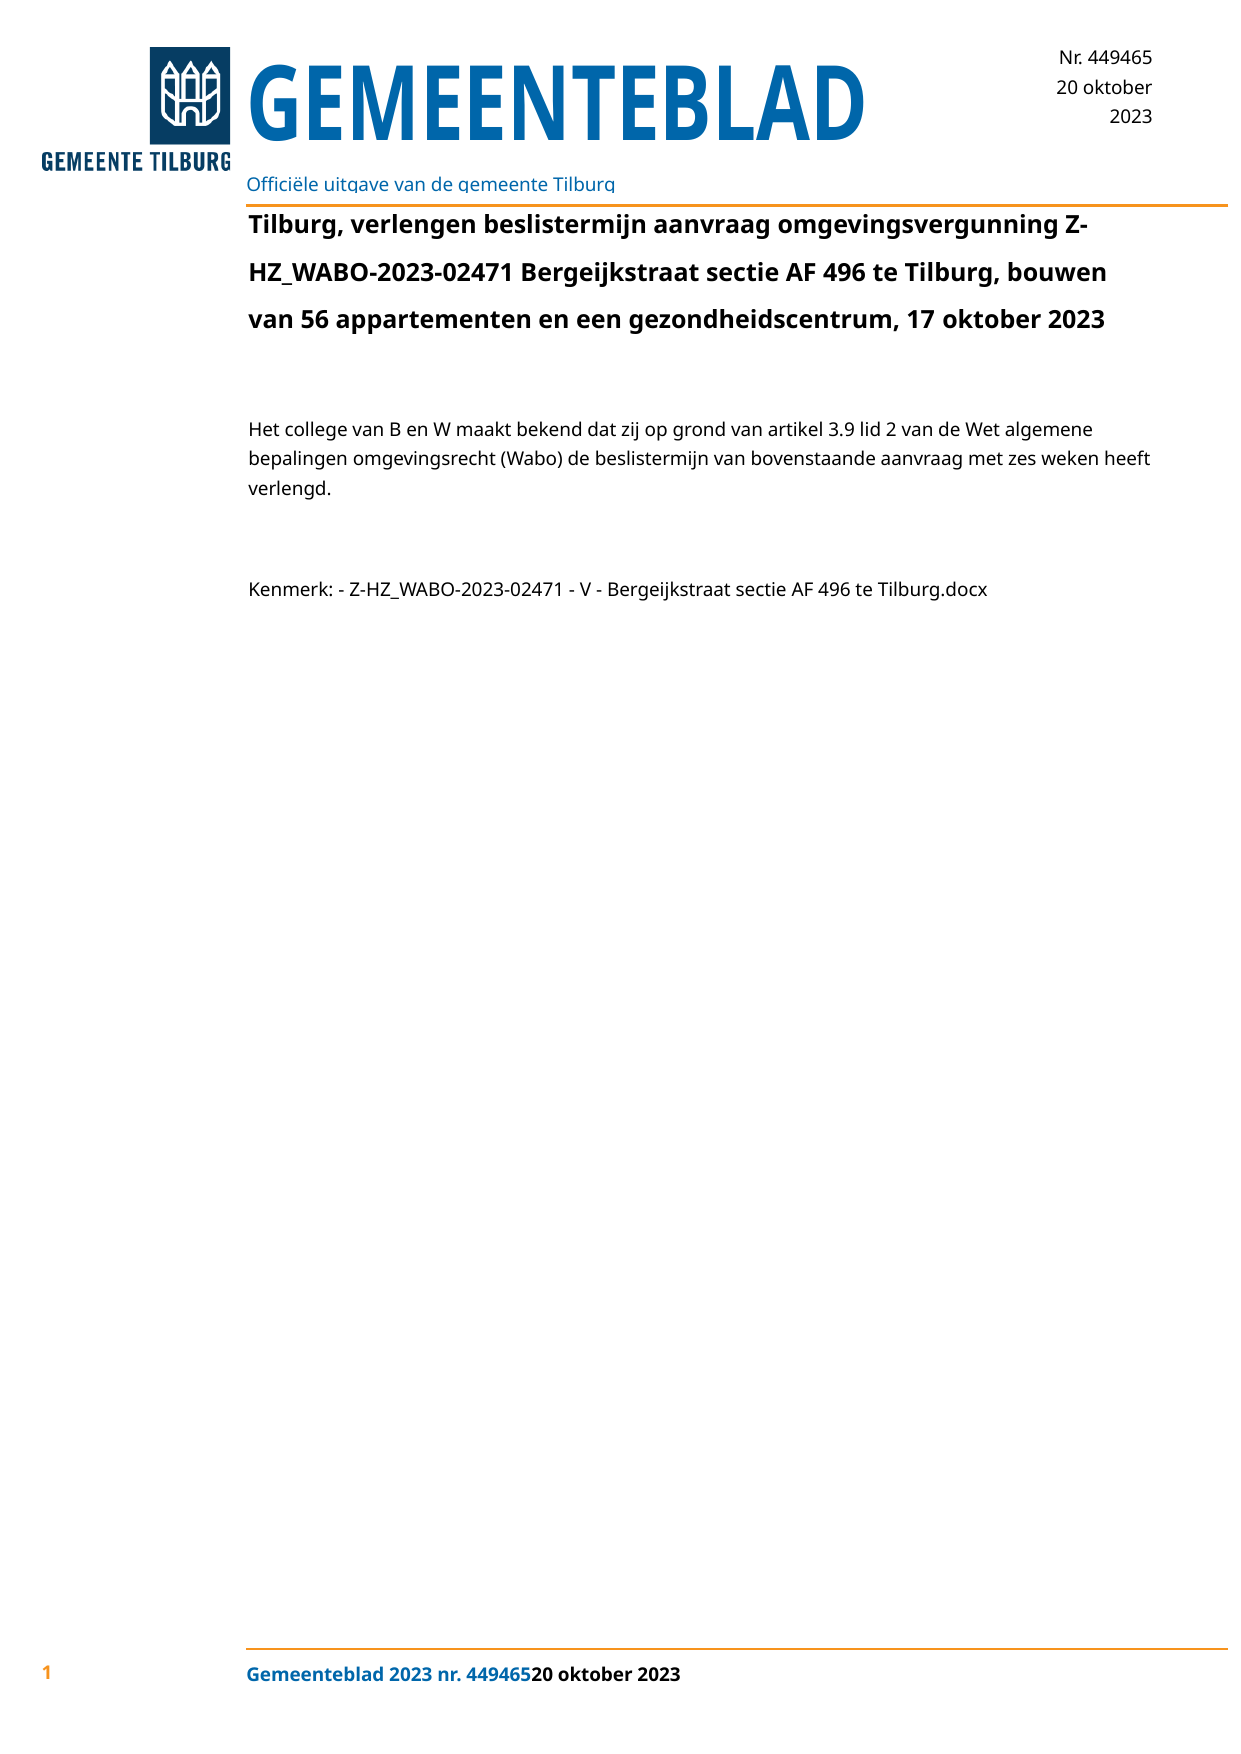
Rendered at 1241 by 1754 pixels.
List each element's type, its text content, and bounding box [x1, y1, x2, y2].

text Kenmerk: - Z-HZ_WABO-2023-02471 - V - Bergeijkstraat sectie AF 496 te Tilburg.docx [248, 576, 1152, 602]
text Het college van B en W maakt bekend dat zij op grond van artikel 3.9 lid 2 van de Wet algemene bepalingen omgevingsrecht (Wabo) de beslistermijn van bovenstaande aanvraag met zes weken heeft verlengd. [248, 416, 1152, 501]
text Tilburg, verlengen beslistermijn aanvraag omgevingsvergunning Z-HZ_WABO-2023-02471 Bergeijkstraat sectie AF 496 te Tilburg, bouwen van 56 appartementen en een gezondheidscentrum, 17 oktober 2023 [248, 207, 1152, 336]
picture [41, 47, 231, 172]
